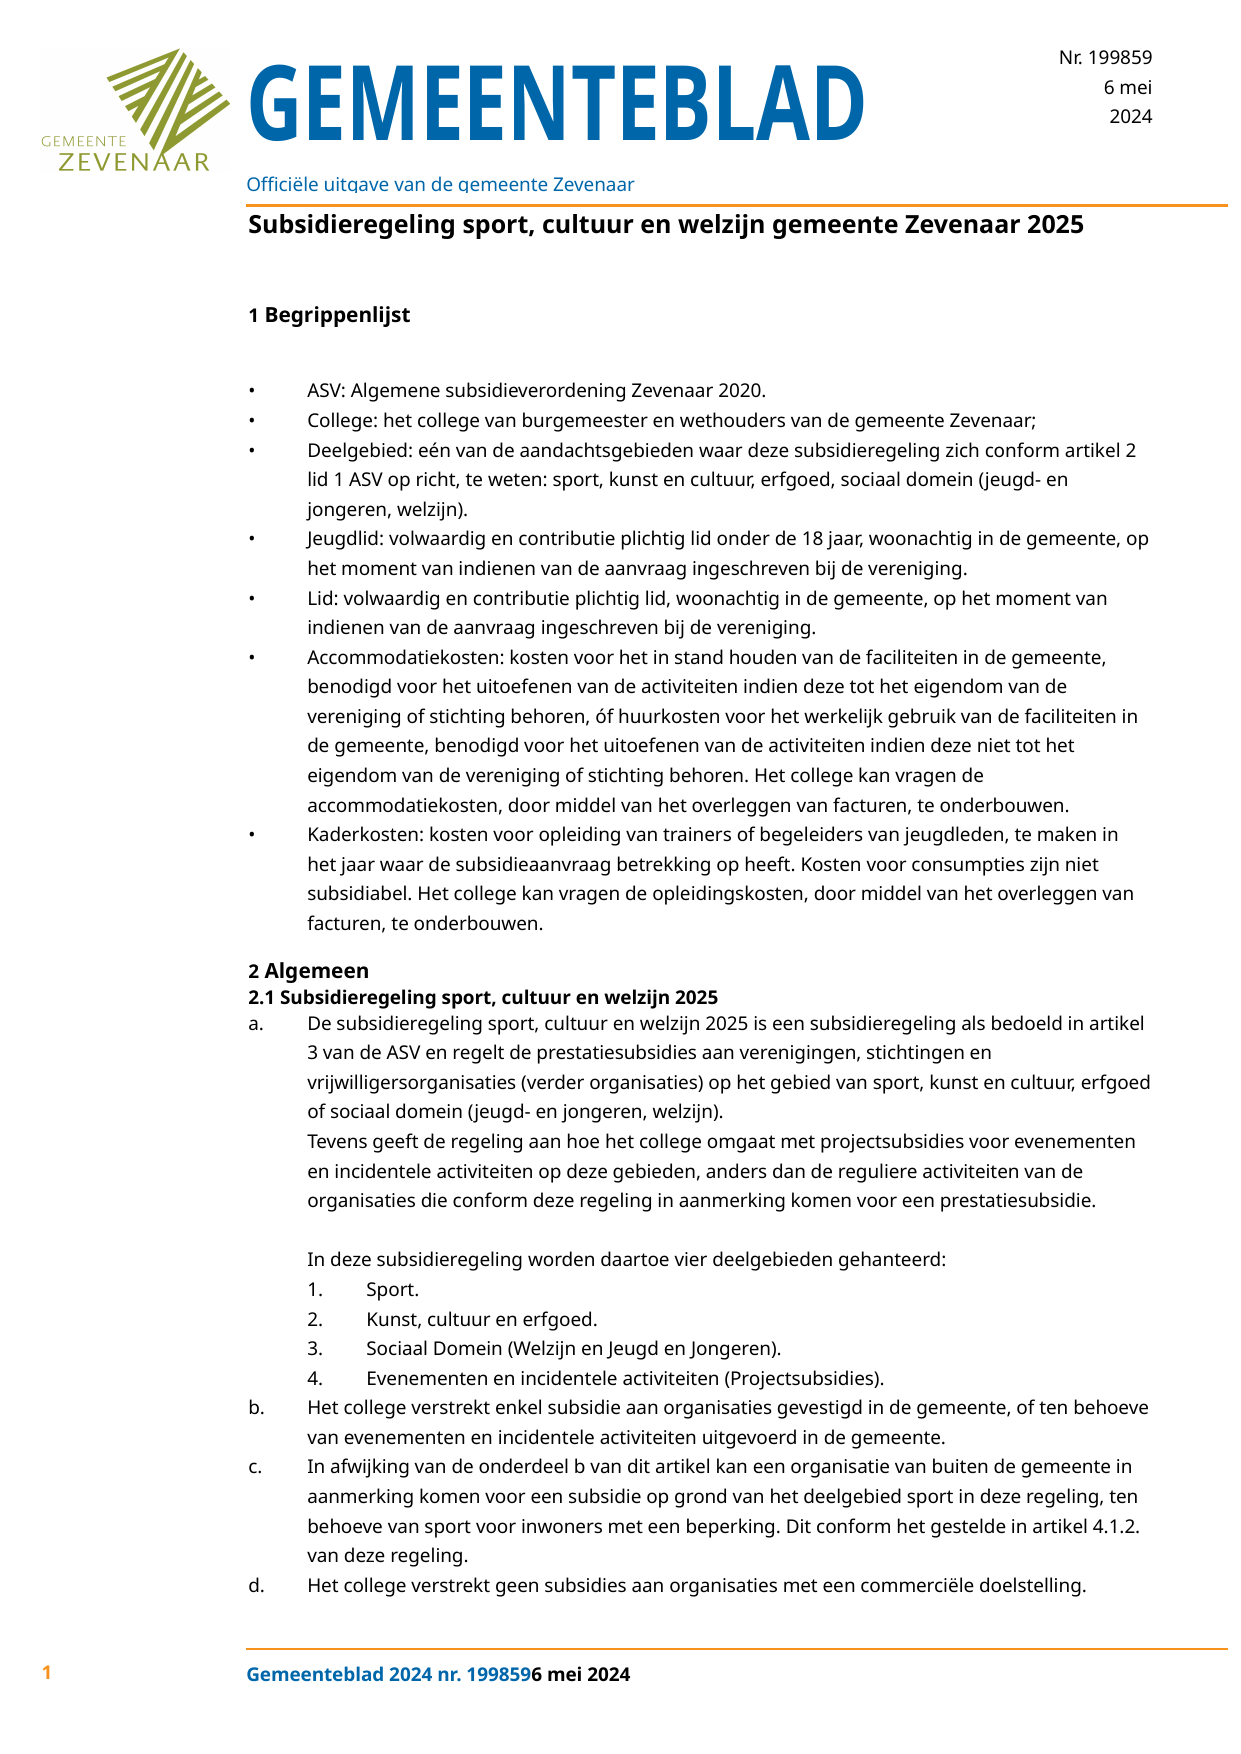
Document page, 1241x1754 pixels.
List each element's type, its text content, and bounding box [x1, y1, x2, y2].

text Subsidieregeling sport, cultuur en welzijn gemeente Zevenaar 2025 [248, 207, 1152, 241]
list Het college verstrekt enkel subsidie aan organisaties gevestigd in de gemeente, of ten behoeve van evenementen en incidentele activiteiten uitgevoerd in de gemeente. [248, 1394, 1152, 1450]
list In deze subsidieregeling worden daartoe vier deelgebieden gehanteerd: [248, 1247, 1152, 1272]
list Evenementen en incidentele activiteiten (Projectsubsidies). [307, 1365, 1152, 1391]
list Deelgebied: eén van de aandachtsgebieden waar deze subsidieregeling zich conform artikel 2 lid 1 ASV op richt, te weten: sport, kunst en cultuur, erfgoed, sociaal domein (jeugd- en jongeren, welzijn). [248, 437, 1152, 522]
list Accommodatiekosten: kosten voor het in stand houden van de faciliteiten in de gemeente, benodigd voor het uitoefenen van de activiteiten indien deze tot het eigendom van de vereniging of stichting behoren, óf huurkosten voor het werkelijk gebruik van de faciliteiten in de gemeente, benodigd voor het uitoefenen van de activiteiten indien deze niet tot het eigendom van de vereniging of stichting behoren. Het college kan vragen de accommodatiekosten, door middel van het overleggen van facturen, te onderbouwen. [248, 644, 1152, 817]
list Kaderkosten: kosten voor opleiding van trainers of begeleiders van jeugdleden, te maken in het jaar waar de subsidieaanvraag betrekking op heeft. Kosten voor consumpties zijn niet subsidiabel. Het college kan vragen de opleidingskosten, door middel van het overleggen van facturen, te onderbouwen. [248, 821, 1152, 936]
list In afwijking van de onderdeel b van dit artikel kan een organisatie van buiten de gemeente in aanmerking komen voor een subsidie op grond van het deelgebied sport in deze regeling, ten behoeve van sport voor inwoners met een beperking. Dit conform het gestelde in artikel 4.1.2. van deze regeling. [248, 1454, 1152, 1568]
text 2.1 Subsidieregeling sport, cultuur en welzijn 2025 [248, 984, 1152, 1010]
list Sport. [307, 1276, 1152, 1302]
list Lid: volwaardig en contributie plichtig lid, woonachtig in de gemeente, op het moment van indienen van de aanvraag ingeschreven bij de vereniging. [248, 585, 1152, 640]
list Kunst, cultuur en erfgoed. [307, 1306, 1152, 1331]
list Jeugdlid: volwaardig en contributie plichtig lid onder de 18 jaar, woonachtig in de gemeente, op het moment van indienen van de aanvraag ingeschreven bij de vereniging. [248, 526, 1152, 581]
list College: het college van burgemeester en wethouders van de gemeente Zevenaar; [248, 407, 1152, 433]
list Tevens geeft de regeling aan hoe het college omgaat met projectsubsidies voor evenementen en incidentele activiteiten op deze gebieden, anders dan de reguliere activiteiten van de organisaties die conform deze regeling in aanmerking komen voor een prestatiesubsidie. [248, 1128, 1152, 1213]
list Het college verstrekt geen subsidies aan organisaties met een commerciële doelstelling. [248, 1572, 1152, 1598]
text 1 Begrippenlijst [248, 300, 1152, 328]
list Sociaal Domein (Welzijn en Jeugd en Jongeren). [307, 1335, 1152, 1361]
picture [41, 47, 231, 172]
list ASV: Algemene subsidieverordening Zevenaar 2020. [248, 378, 1152, 403]
list De subsidieregeling sport, cultuur en welzijn 2025 is een subsidieregeling als bedoeld in artikel 3 van de ASV en regelt de prestatiesubsidies aan verenigingen, stichtingen en vrijwilligersorganisaties (verder organisaties) op het gebied van sport, kunst en cultuur, erfgoed of sociaal domein (jeugd- en jongeren, welzijn). [248, 1010, 1152, 1124]
text 2 Algemeen [248, 956, 1152, 984]
